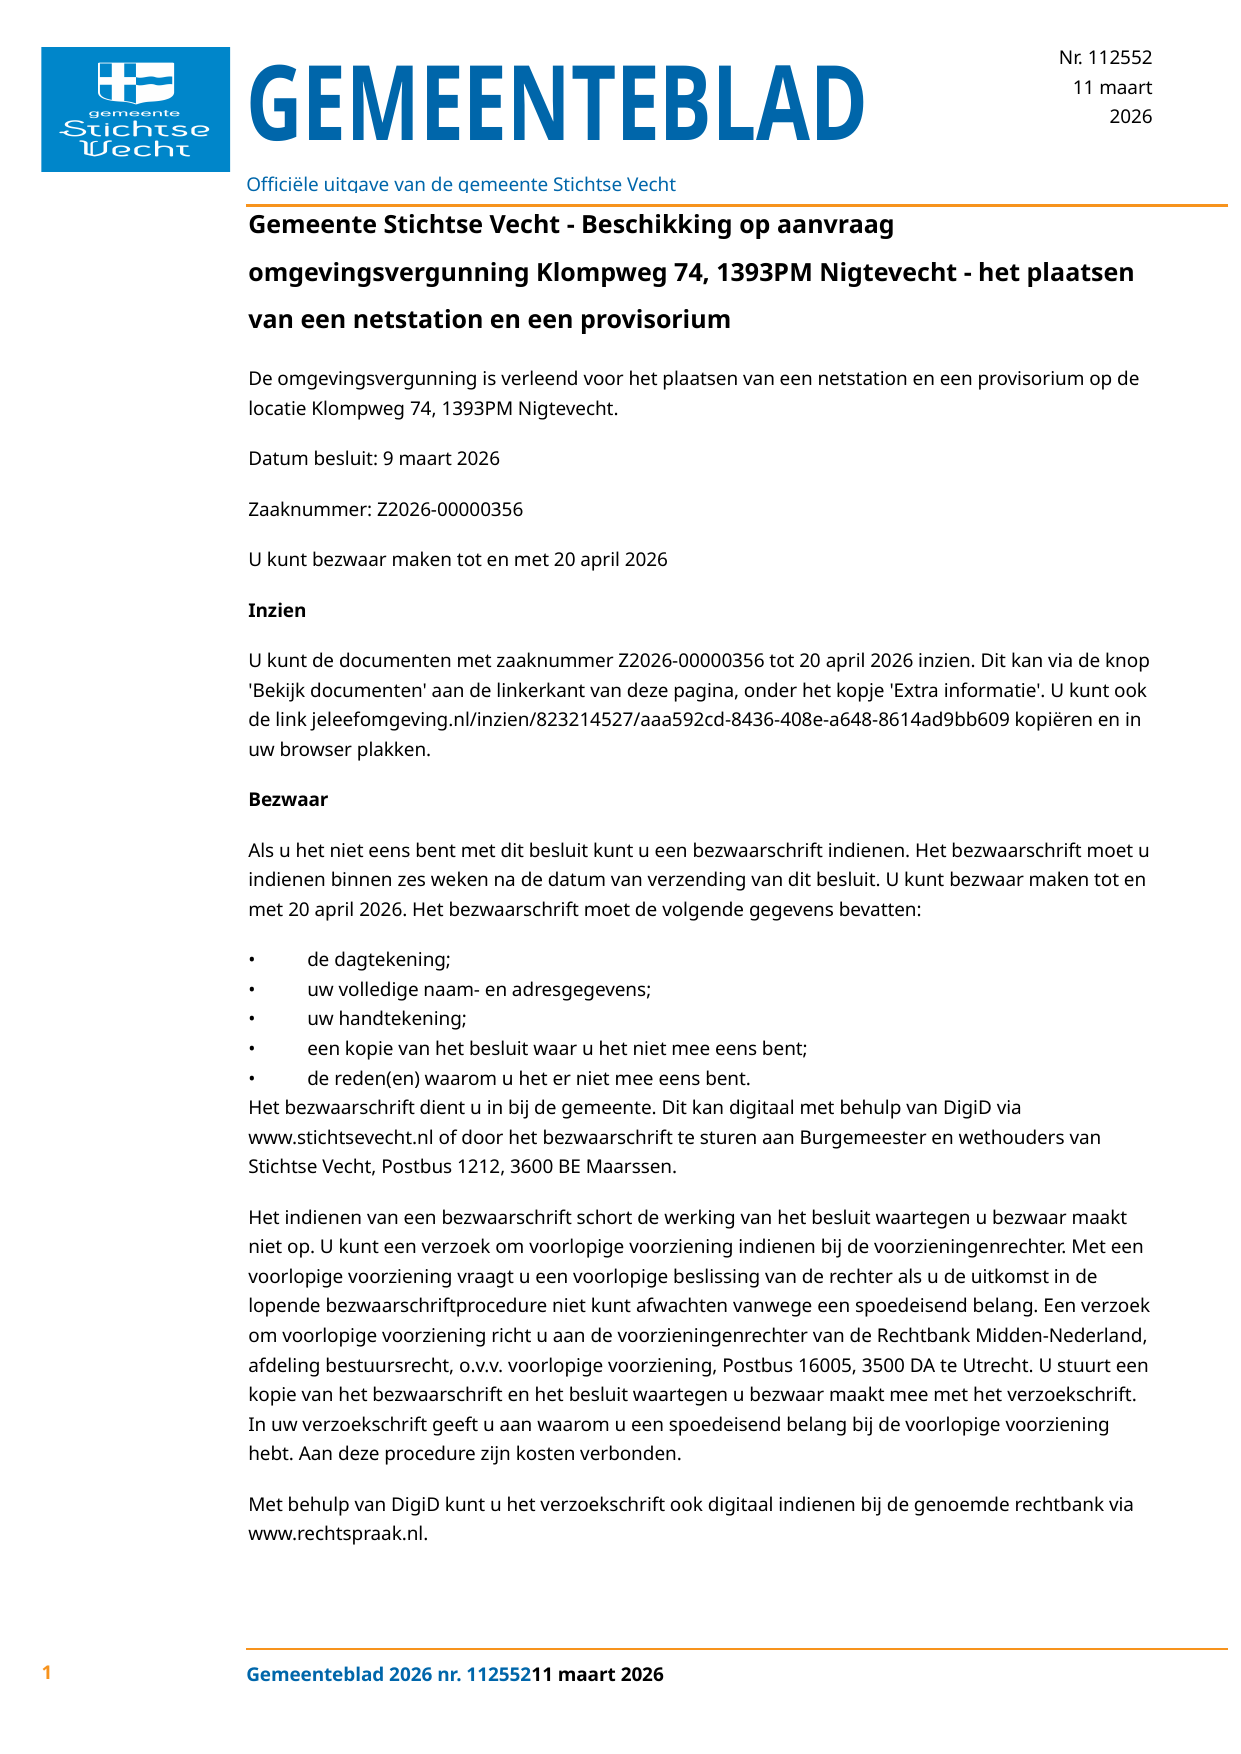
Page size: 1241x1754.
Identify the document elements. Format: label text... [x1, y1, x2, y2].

text Bezwaar [248, 786, 1152, 812]
list een kopie van het besluit waar u het niet mee eens bent; [248, 1035, 1152, 1061]
text Als u het niet eens bent met dit besluit kunt u een bezwaarschrift indienen. Het bezwaarschrift moet u indienen binnen zes weken na de datum van verzending van dit besluit. U kunt bezwaar maken tot en met 20 april 2026. Het bezwaarschrift moet de volgende gegevens bevatten: [248, 837, 1152, 922]
text U kunt de documenten met zaaknummer Z2026-00000356 tot 20 april 2026 inzien. Dit kan via de knop 'Bekijk documenten' aan de linkerkant van deze pagina, onder het kopje 'Extra informatie'. U kunt ook de link jeleefomgeving.nl/inzien/823214527/aaa592cd-8436-408e-a648-8614ad9bb609 kopiëren en in uw browser plakken. [248, 647, 1152, 762]
picture [99, 63, 135, 101]
text Het indienen van een bezwaarschrift schort de werking van het besluit waartegen u bezwaar maakt niet op. U kunt een verzoek om voorlopige voorziening indienen bij de voorzieningenrechter. Met een voorlopige voorziening vraagt u een voorlopige beslissing van de rechter als u de uitkomst in de lopende bezwaarschriftprocedure niet kunt afwachten vanwege een spoedeisend belang. Een verzoek om voorlopige voorziening richt u aan de voorzieningenrechter van de Rechtbank Midden-Nederland, afdeling bestuursrecht, o.v.v. voorlopige voorziening, Postbus 16005, 3500 DA te Utrecht. U stuurt een kopie van het bezwaarschrift en het besluit waartegen u bezwaar maakt mee met het verzoekschrift. In uw verzoekschrift geeft u aan waarom u een spoedeisend belang bij de voorlopige voorziening hebt. Aan deze procedure zijn kosten verbonden. [248, 1204, 1152, 1466]
text Het bezwaarschrift dient u in bij de gemeente. Dit kan digitaal met behulp van DigiD via www.stichtsevecht.nl of door het bezwaarschrift te sturen aan Burgemeester en wethouders van Stichtse Vecht, Postbus 1212, 3600 BE Maarssen. [248, 1094, 1152, 1179]
text Datum besluit: 9 maart 2026 [248, 446, 1152, 471]
list de reden(en) waarom u het er niet mee eens bent. [248, 1065, 1152, 1090]
text U kunt bezwaar maken tot en met 20 april 2026 [248, 546, 1152, 572]
picture [137, 63, 174, 103]
list de dagtekening; [248, 946, 1152, 972]
text Met behulp van DigiD kunt u het verzoekschrift ook digitaal indienen bij de genoemde rechtbank via www.rechtspraak.nl. [248, 1491, 1152, 1546]
text Gemeente Stichtse Vecht - Beschikking op aanvraag omgevingsvergunning Klompweg 74, 1393PM Nigtevecht - het plaatsen van een netstation en een provisorium [248, 207, 1152, 336]
text De omgevingsvergunning is verleend voor het plaatsen van een netstation en een provisorium op de locatie Klompweg 74, 1393PM Nigtevecht. [248, 366, 1152, 421]
list uw handtekening; [248, 1006, 1152, 1031]
list uw volledige naam- en adresgegevens; [248, 976, 1152, 1002]
text Inzien [248, 597, 1152, 622]
text Zaaknummer: Z2026-00000356 [248, 496, 1152, 522]
